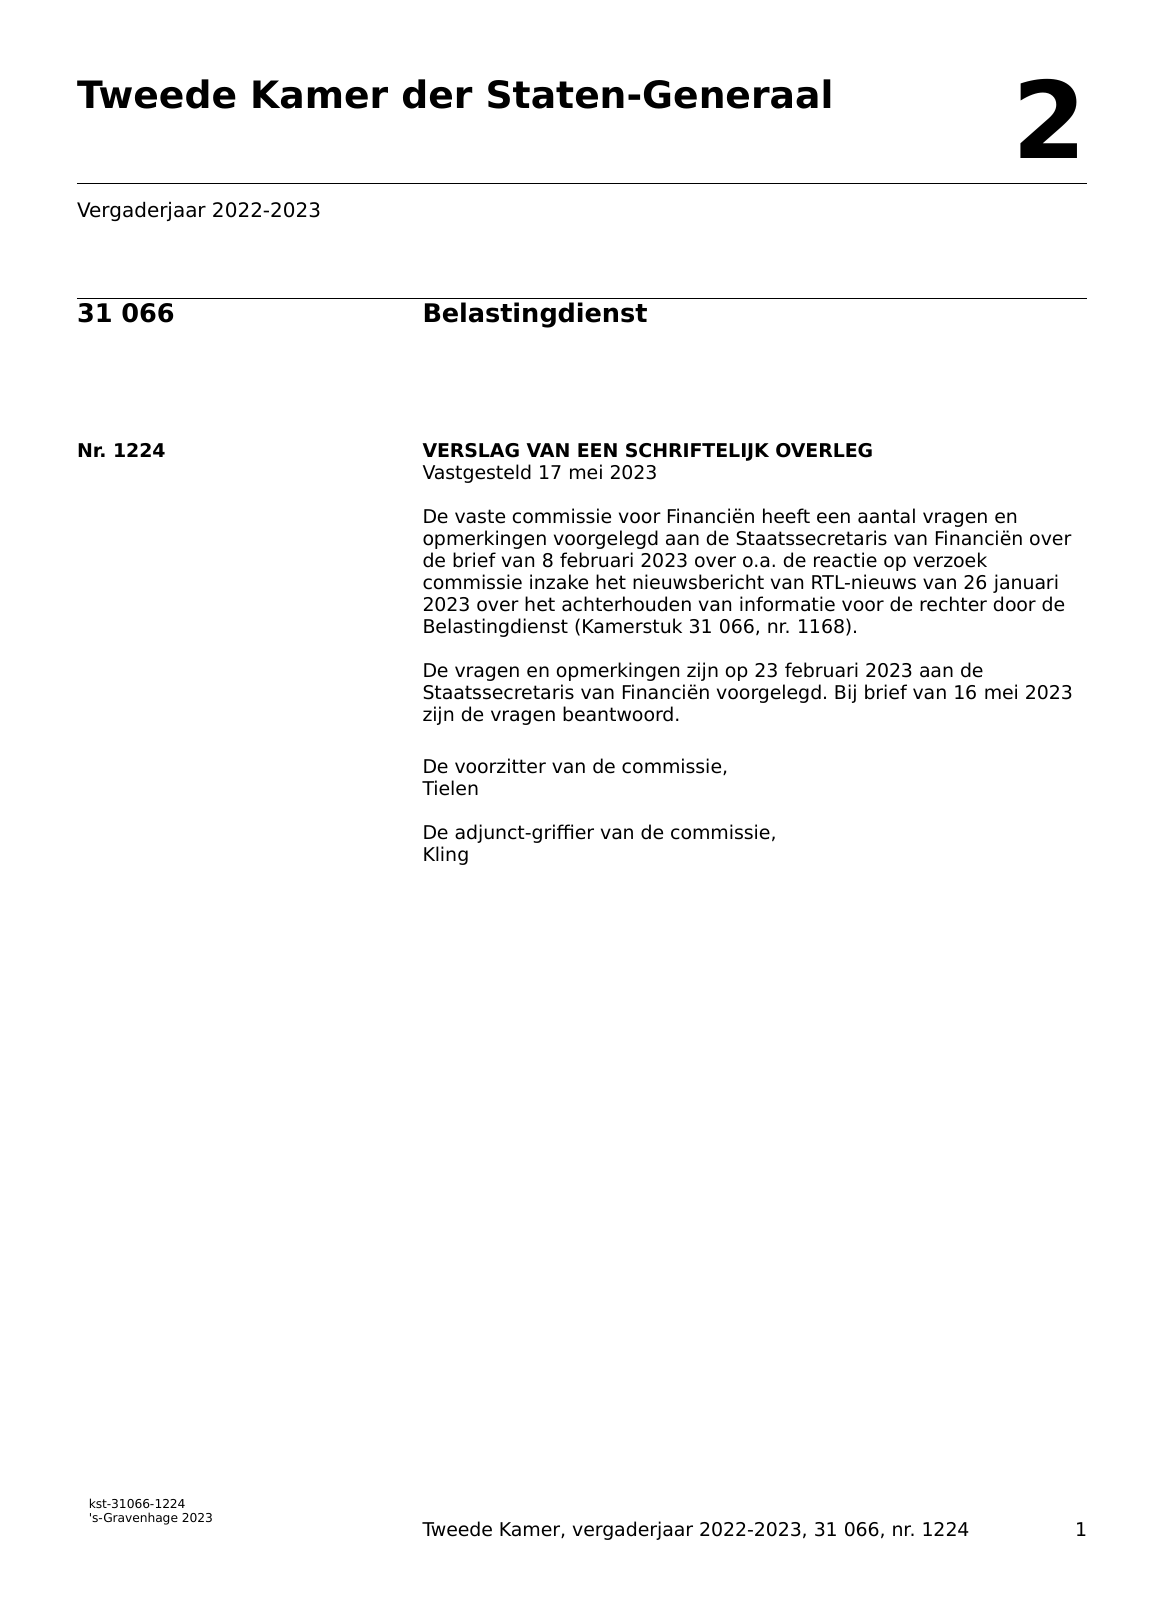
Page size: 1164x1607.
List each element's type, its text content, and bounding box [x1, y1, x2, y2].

text De voorzitter van de commissie, Tielen [422, 756, 1087, 800]
subtitle Nr. 1224 VERSLAG VAN EEN SCHRIFTELIJK OVERLEG [77, 440, 1087, 462]
text De vaste commissie voor Financiën heeft een aantal vragen en opmerkingen voorgelegd aan de Staatssecretaris van Financiën over de brief van 8 februari 2023 over o.a. de reactie op verzoek commissie inzake het nieuwsbericht van RTL-nieuws van 26 januari 2023 over het achterhouden van informatie voor de rechter door de Belastingdienst (Kamerstuk 31 066, nr. 1168). [422, 506, 1087, 638]
table_cell Vergaderjaar 2022-2023 [77, 184, 1087, 298]
text De vragen en opmerkingen zijn op 23 februari 2023 aan de Staatssecretaris van Financiën voorgelegd. Bij brief van 16 mei 2023 zijn de vragen beantwoord. [422, 660, 1087, 726]
text Vastgesteld 17 mei 2023 [422, 462, 1087, 484]
text De adjunct-griffier van de commissie, Kling [422, 822, 1087, 866]
table_header 2 [886, 59, 1087, 183]
table_header Tweede Kamer der Staten-Generaal [77, 59, 886, 183]
subtitle 31 066 Belastingdienst [77, 299, 1087, 329]
text 's-Gravenhage 2023 [88, 1511, 323, 1525]
text kst-31066-1224 [88, 1497, 323, 1511]
